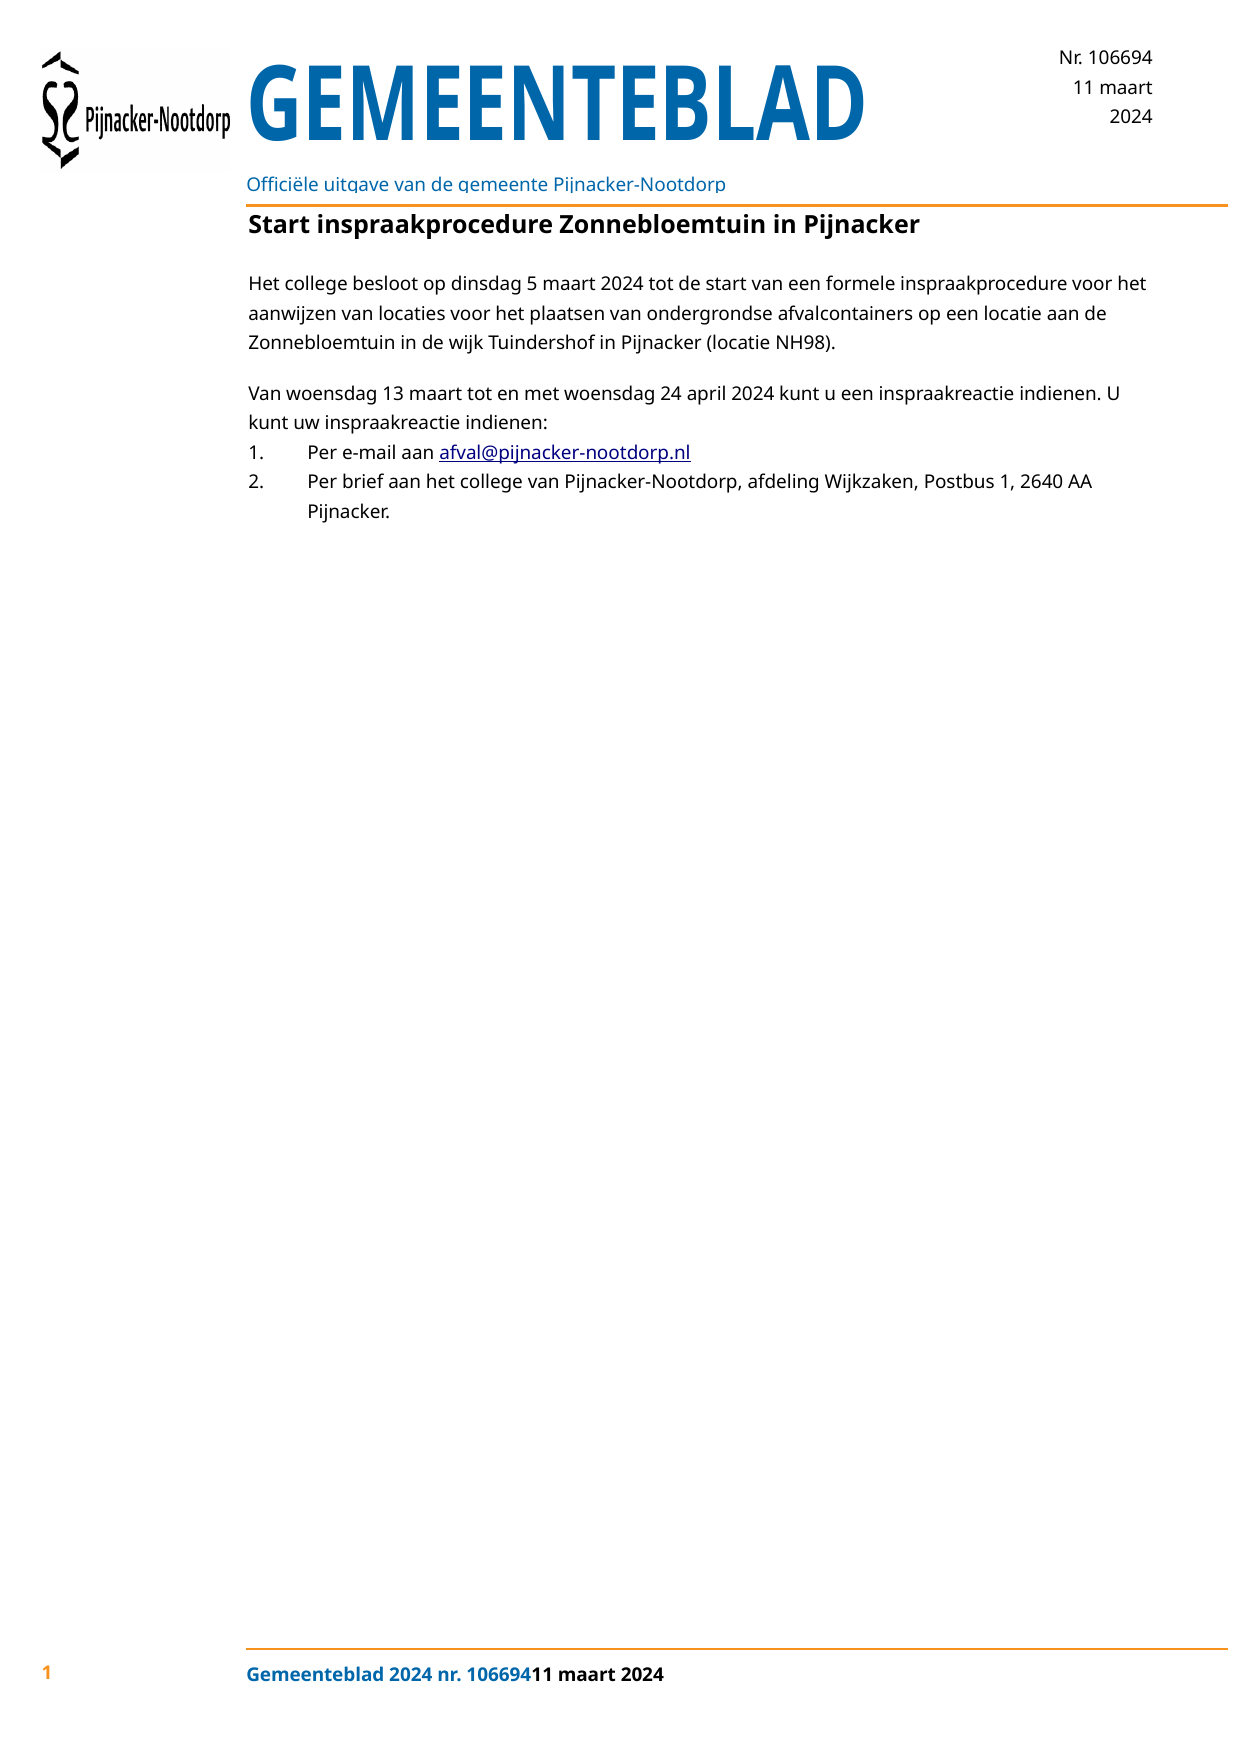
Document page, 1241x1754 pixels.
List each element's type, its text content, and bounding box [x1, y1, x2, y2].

list Per brief aan het college van Pijnacker-Nootdorp, afdeling Wijkzaken, Postbus 1, 2640 AA Pijnacker. [248, 469, 1152, 524]
text Van woensdag 13 maart tot en met woensdag 24 april 2024 kunt u een inspraakreactie indienen. U kunt uw inspraakreactie indienen: [248, 380, 1152, 435]
list Per e-mail aan afval@pijnacker-nootdorp.nl [248, 439, 1152, 465]
text Start inspraakprocedure Zonnebloemtuin in Pijnacker [248, 207, 1152, 241]
picture [41, 47, 231, 172]
text Het college besloot op dinsdag 5 maart 2024 tot de start van een formele inspraakprocedure voor het aanwijzen van locaties voor het plaatsen van ondergrondse afvalcontainers op een locatie aan de Zonnebloemtuin in de wijk Tuindershof in Pijnacker (locatie NH98). [248, 270, 1152, 355]
